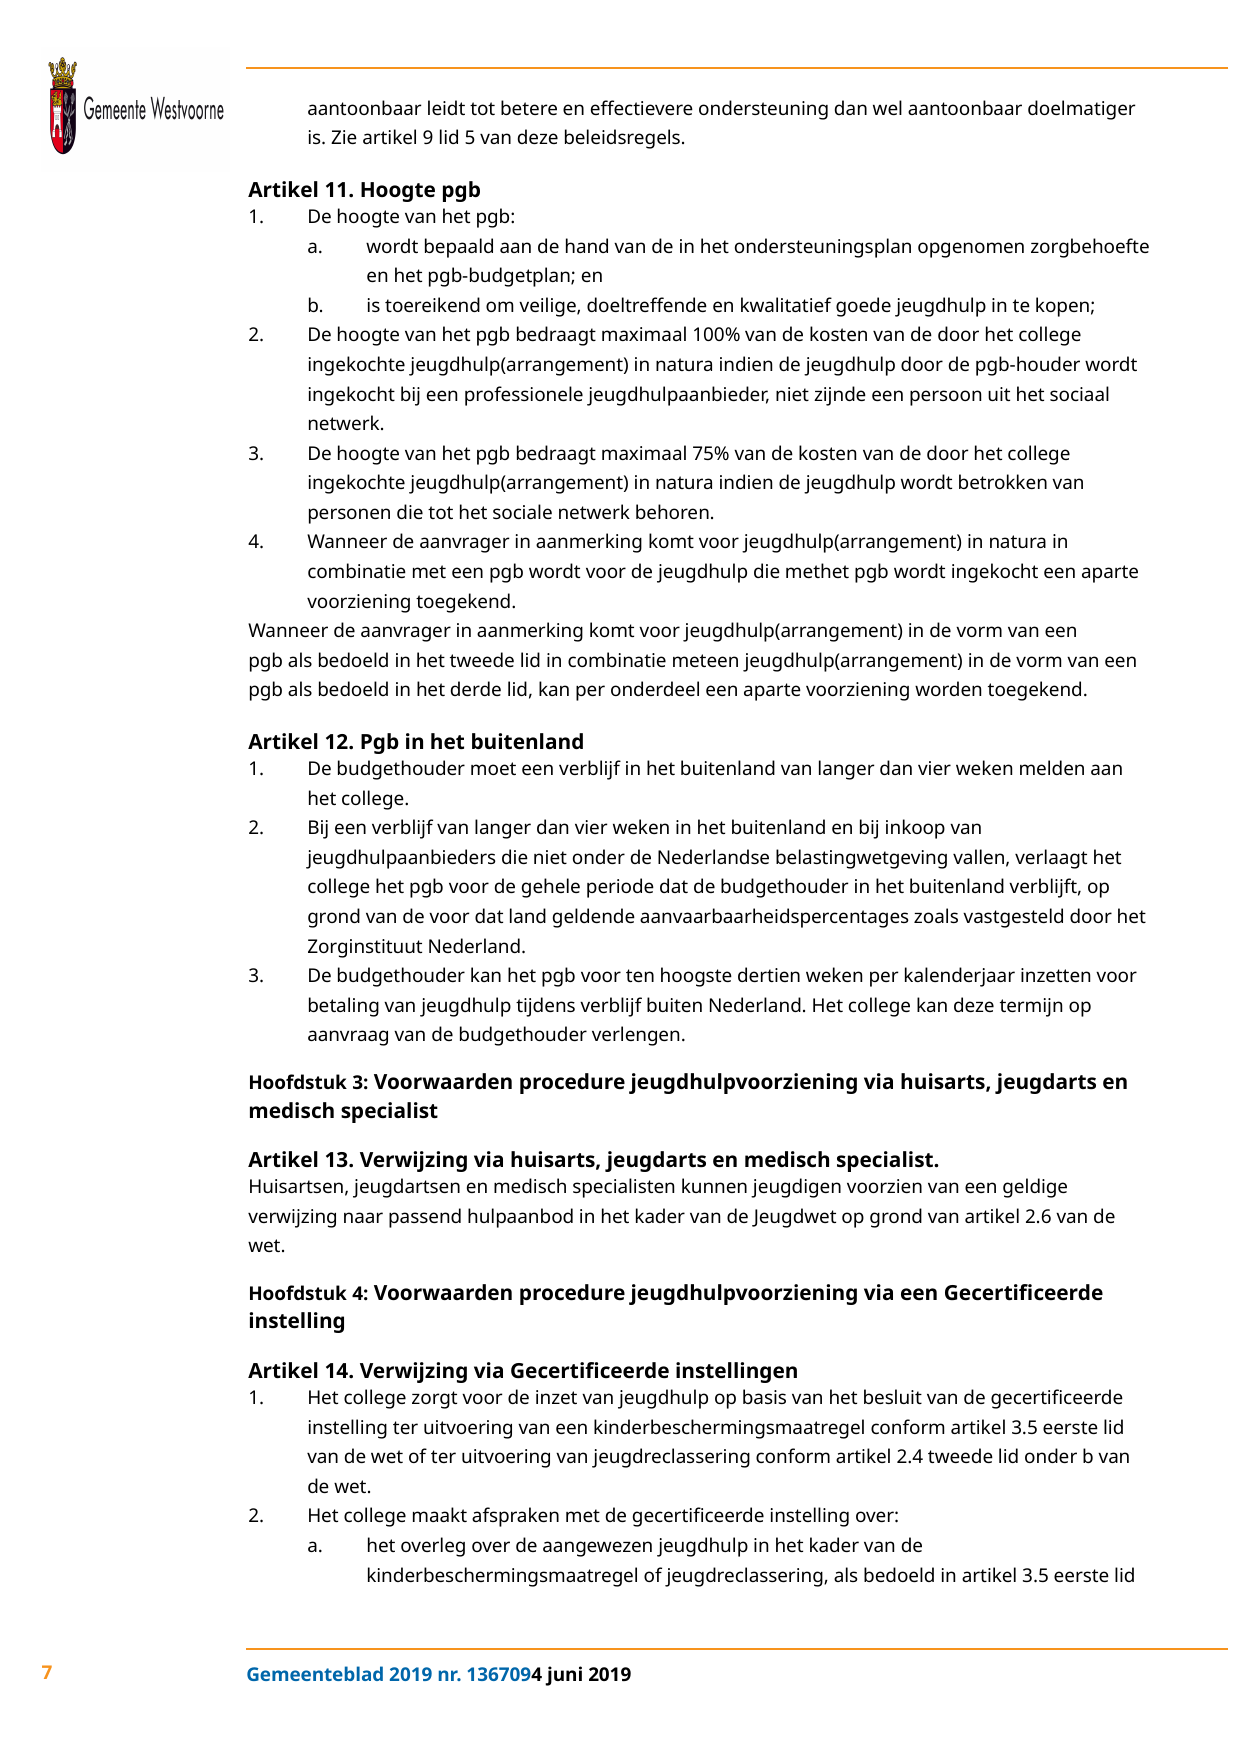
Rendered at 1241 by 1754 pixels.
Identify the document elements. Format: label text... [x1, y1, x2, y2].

text Artikel 13. Verwijzing via huisarts, jeugdarts en medisch specialist. [248, 1145, 1152, 1173]
list De hoogte van het pgb bedraagt maximaal 100% van de kosten van de door het college ingekochte jeugdhulp(arrangement) in natura indien de jeugdhulp door de pgb-houder wordt ingekocht bij een professionele jeugdhulpaanbieder, niet zijnde een persoon uit het sociaal netwerk. [248, 322, 1152, 436]
text Hoofdstuk 4: Voorwaarden procedure jeugdhulpvoorziening via een Gecertificeerde instelling [248, 1278, 1152, 1335]
list De hoogte van het pgb bedraagt maximaal 75% van de kosten van de door het college ingekochte jeugdhulp(arrangement) in natura indien de jeugdhulp wordt betrokken van personen die tot het sociale netwerk behoren. [248, 440, 1152, 525]
list wordt bepaald aan de hand van de in het ondersteuningsplan opgenomen zorgbehoefte en het pgb-budgetplan; en [307, 233, 1152, 288]
list De budgethouder moet een verblijf in het buitenland van langer dan vier weken melden aan het college. [248, 755, 1152, 811]
list De budgethouder kan het pgb voor ten hoogste dertien weken per kalenderjaar inzetten voor betaling van jeugdhulp tijdens verblijf buiten Nederland. Het college kan deze termijn op aanvraag van de budgethouder verlengen. [248, 962, 1152, 1047]
text Artikel 11. Hoogte pgb [248, 175, 1152, 203]
text Artikel 12. Pgb in het buitenland [248, 727, 1152, 755]
picture [41, 47, 231, 172]
list Bij een verblijf van langer dan vier weken in het buitenland en bij inkoop van jeugdhulpaanbieders die niet onder de Nederlandse belastingwetgeving vallen, verlaagt het college het pgb voor de gehele periode dat de budgethouder in het buitenland verblijft, op grond van de voor dat land geldende aanvaarbaarheidspercentages zoals vastgesteld door het Zorginstituut Nederland. [248, 814, 1152, 959]
list Het college maakt afspraken met de gecertificeerde instelling over: [248, 1503, 1152, 1528]
list is toereikend om veilige, doeltreffende en kwalitatief goede jeugdhulp in te kopen; [307, 292, 1152, 318]
list Het college zorgt voor de inzet van jeugdhulp op basis van het besluit van de gecertificeerde instelling ter uitvoering van een kinderbeschermingsmaatregel conform artikel 3.5 eerste lid van de wet of ter uitvoering van jeugdreclassering conform artikel 2.4 tweede lid onder b van de wet. [248, 1384, 1152, 1499]
text Wanneer de aanvrager in aanmerking komt voor jeugdhulp(arrangement) in de vorm van een pgb als bedoeld in het tweede lid in combinatie meteen jeugdhulp(arrangement) in de vorm van een pgb als bedoeld in het derde lid, kan per onderdeel een aparte voorziening worden toegekend. [248, 617, 1152, 702]
list aantoonbaar leidt tot betere en effectievere ondersteuning dan wel aantoonbaar doelmatiger is. Zie artikel 9 lid 5 van deze beleidsregels. [248, 95, 1152, 150]
list het overleg over de aangewezen jeugdhulp in het kader van de kinderbeschermingsmaatregel of jeugdreclassering, als bedoeld in artikel 3.5 eerste lid [307, 1532, 1152, 1588]
text Artikel 14. Verwijzing via Gecertificeerde instellingen [248, 1356, 1152, 1384]
text Huisartsen, jeugdartsen en medisch specialisten kunnen jeugdigen voorzien van een geldige verwijzing naar passend hulpaanbod in het kader van de Jeugdwet op grond van artikel 2.6 van de wet. [248, 1173, 1152, 1258]
list De hoogte van het pgb: [248, 203, 1152, 229]
list Wanneer de aanvrager in aanmerking komt voor jeugdhulp(arrangement) in natura in combinatie met een pgb wordt voor de jeugdhulp die methet pgb wordt ingekocht een aparte voorziening toegekend. [248, 529, 1152, 613]
text Hoofdstuk 3: Voorwaarden procedure jeugdhulpvoorziening via huisarts, jeugdarts en medisch specialist [248, 1067, 1152, 1124]
